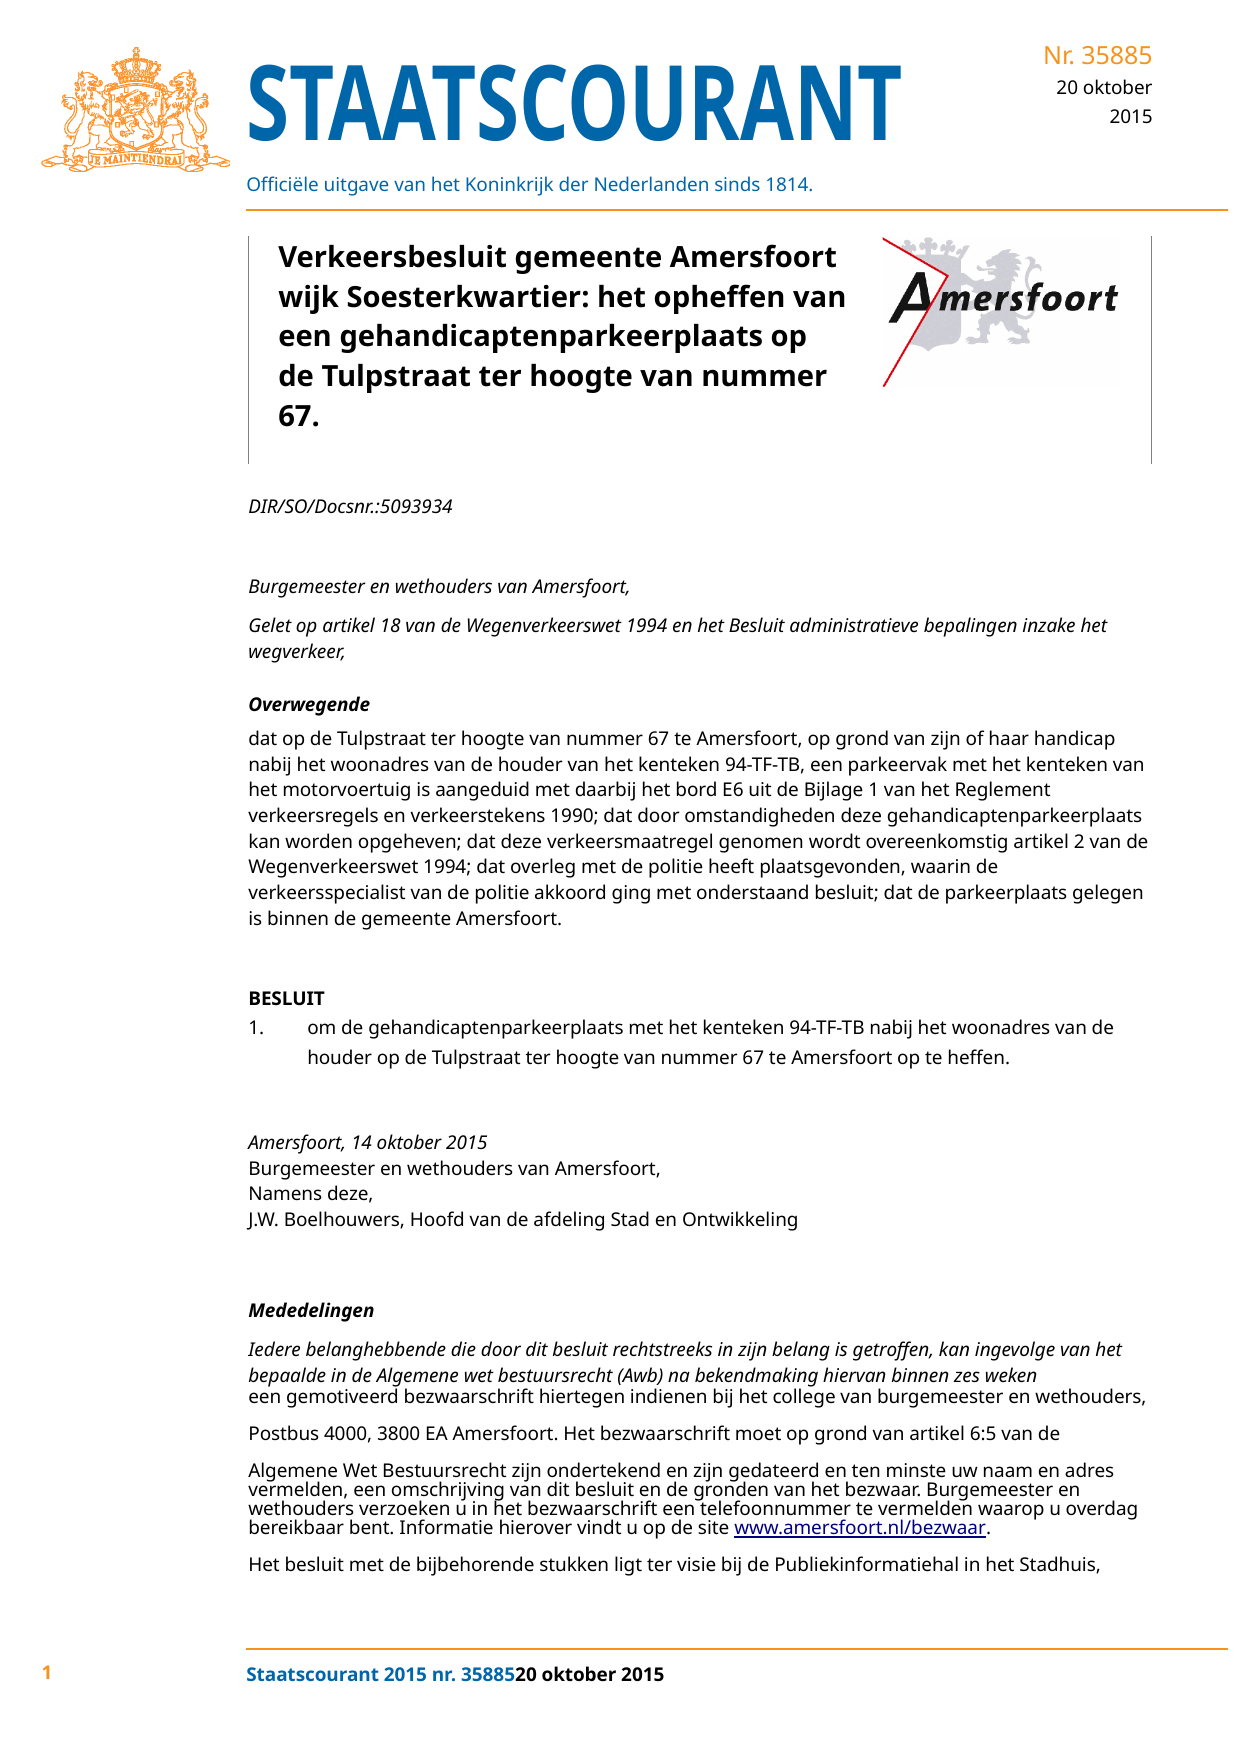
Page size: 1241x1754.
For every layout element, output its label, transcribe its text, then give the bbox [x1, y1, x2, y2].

text Het besluit met de bijbehorende stukken ligt ter visie bij de Publiekinformatiehal in het Stadhuis, [248, 1556, 1152, 1576]
table_header [850, 236, 1151, 464]
picture [41, 47, 231, 172]
text DIR/SO/Docsnr.:5093934 [248, 493, 1152, 519]
text J.W. Boelhouwers, Hoofd van de afdeling Stad en Ontwikkeling [248, 1206, 1152, 1232]
text Amersfoort, 14 oktober 2015 [248, 1129, 1152, 1155]
text BESLUIT [248, 985, 1152, 1011]
text Algemene Wet Bestuursrecht zijn ondertekend en zijn gedateerd en ten minste uw naam en adres vermelden, een omschrijving van dit besluit en de gronden van het bezwaar. Burgemeester en wethouders verzoeken u in het bezwaarschrift een telefoonnummer te vermelden waarop u overdag bereikbaar bent. Informatie hierover vindt u op de site www.amersfoort.nl/bezwaar. [248, 1462, 1152, 1539]
text Overwegende [248, 691, 1152, 717]
text Namens deze, [248, 1180, 1152, 1206]
text Iedere belanghebbende die door dit besluit rechtstreeks in zijn belang is getroffen, kan ingevolge van het bepaalde in de Algemene wet bestuursrecht (Awb) na bekendmaking hiervan binnen zes weken [248, 1336, 1152, 1388]
table_header Verkeersbesluit gemeente Amersfoort wijk Soesterkwartier: het opheffen van een gehandicaptenparkeerplaats op de Tulpstraat ter hoogte van nummer 67. [249, 236, 850, 464]
text Mededelingen [248, 1297, 1152, 1323]
text Postbus 4000, 3800 EA Amersfoort. Het bezwaarschrift moet op grond van artikel 6:5 van de [248, 1424, 1152, 1444]
text een gemotiveerd bezwaarschrift hiertegen indienen bij het college van burgemeester en wethouders, [248, 1388, 1152, 1407]
text dat op de Tulpstraat ter hoogte van nummer 67 te Amersfoort, op grond van zijn of haar handicap nabij het woonadres van de houder van het kenteken 94-TF-TB, een parkeervak met het kenteken van het motorvoertuig is aangeduid met daarbij het bord E6 uit de Bijlage 1 van het Reglement verkeersregels en verkeerstekens 1990; dat door omstandigheden deze gehandicaptenparkeerplaats kan worden opgeheven; dat deze verkeersmaatregel genomen wordt overeenkomstig artikel 2 van de Wegenverkeerswet 1994; dat overleg met de politie heeft plaatsgevonden, waarin de verkeersspecialist van de politie akkoord ging met onderstaand besluit; dat de parkeerplaats gelegen is binnen de gemeente Amersfoort. [248, 725, 1152, 931]
list om de gehandicaptenparkeerplaats met het kenteken 94-TF-TB nabij het woonadres van de houder op de Tulpstraat ter hoogte van nummer 67 te Amersfoort op te heffen. [248, 1014, 1152, 1070]
text Gelet op artikel 18 van de Wegenverkeerswet 1994 en het Besluit administratieve bepalingen inzake het wegverkeer, [248, 612, 1152, 664]
text Burgemeester en wethouders van Amersfoort, [248, 573, 1152, 599]
text Burgemeester en wethouders van Amersfoort, [248, 1155, 1152, 1180]
picture [882, 236, 1119, 387]
